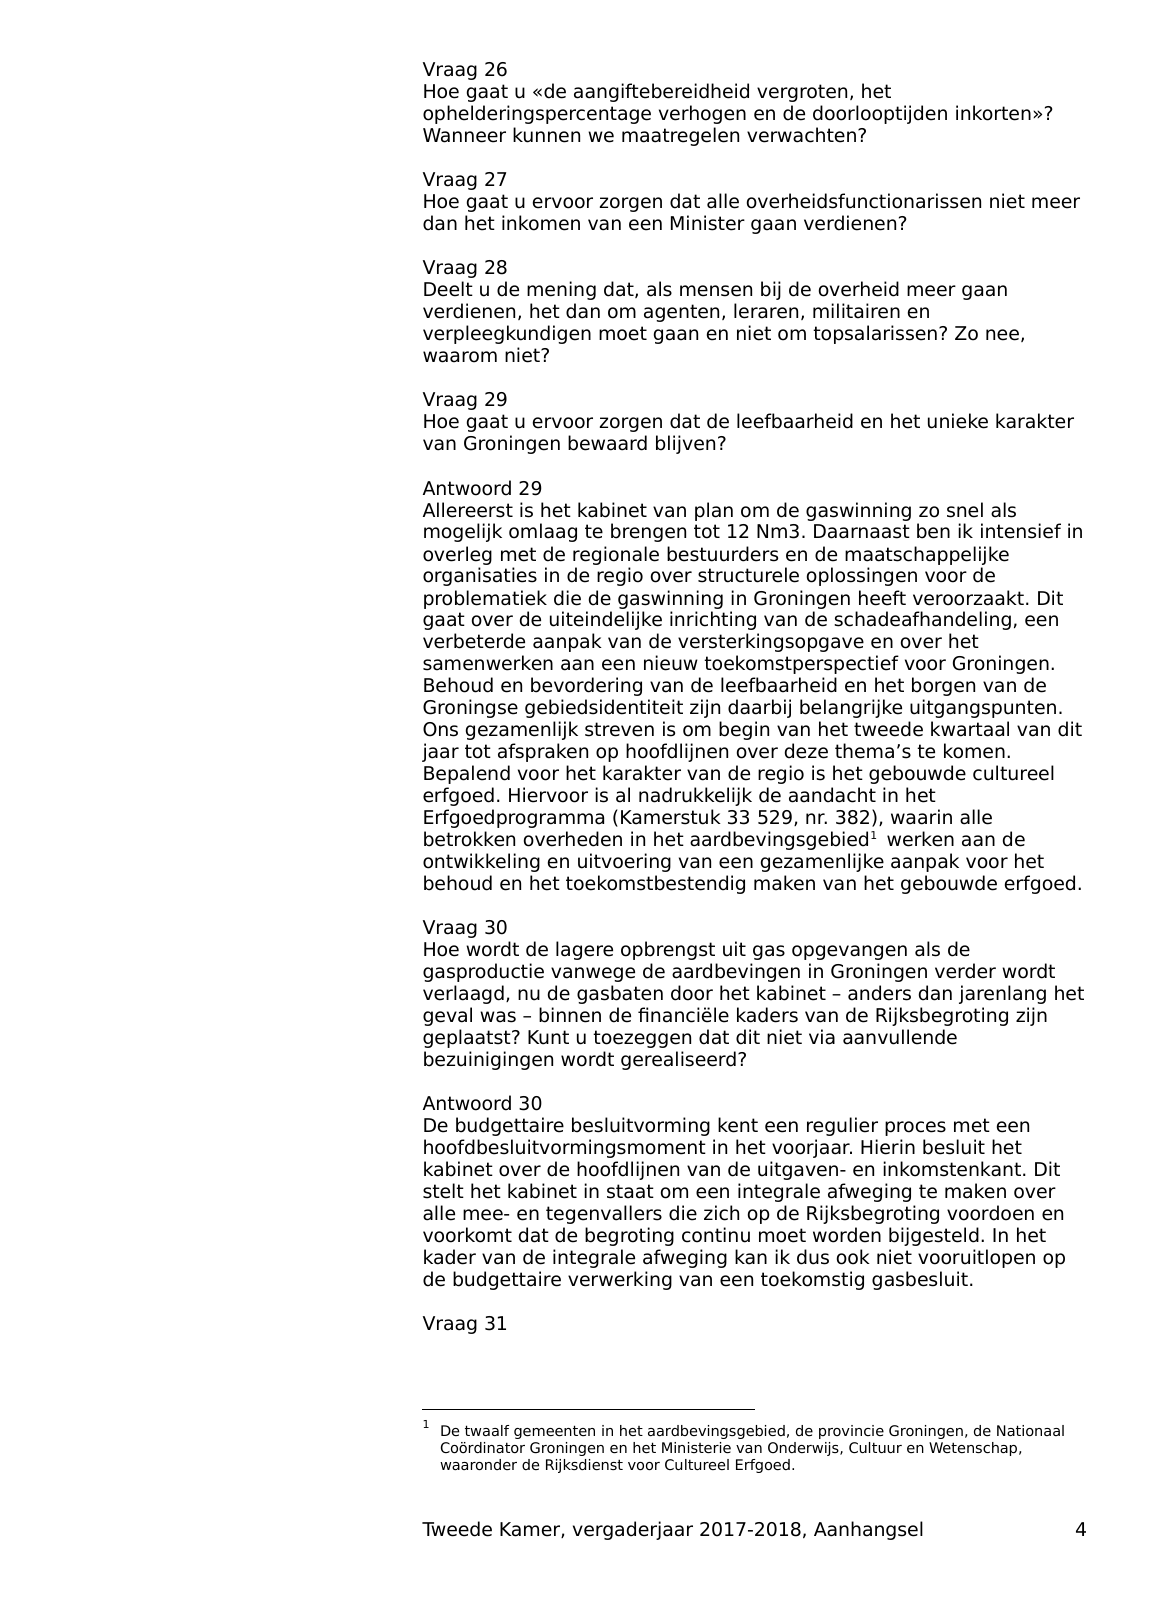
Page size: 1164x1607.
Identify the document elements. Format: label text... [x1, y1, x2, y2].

text Hoe gaat u ervoor zorgen dat de leefbaarheid en het unieke karakter van Groningen bewaard blijven? [422, 411, 1087, 455]
text Vraag 29 [422, 389, 1087, 411]
text De budgettaire besluitvorming kent een regulier proces met een hoofdbesluitvormingsmoment in het voorjaar. Hierin besluit het kabinet over de hoofdlijnen van de uitgaven- en inkomstenkant. Dit stelt het kabinet in staat om een integrale afweging te maken over alle mee- en tegenvallers die zich op de Rijksbegroting voordoen en voorkomt dat de begroting continu moet worden bijgesteld. In het kader van de integrale afweging kan ik dus ook niet vooruitlopen op de budgettaire verwerking van een toekomstig gasbesluit. [422, 1115, 1087, 1291]
text Vraag 26 [422, 59, 1087, 81]
text Vraag 27 [422, 169, 1087, 191]
text De twaalf gemeenten in het aardbevingsgebied, de provincie Groningen, de Nationaal Coördinator Groningen en het Ministerie van Onderwijs, Cultuur en Wetenschap, waaronder de Rijksdienst voor Cultureel Erfgoed. [422, 1418, 1087, 1474]
text Deelt u de mening dat, als mensen bij de overheid meer gaan verdienen, het dan om agenten, leraren, militairen en verpleegkundigen moet gaan en niet om topsalarissen? Zo nee, waarom niet? [422, 279, 1087, 367]
text Vraag 31 [422, 1313, 1087, 1335]
text Vraag 30 [422, 917, 1087, 939]
text Hoe wordt de lagere opbrengst uit gas opgevangen als de gasproductie vanwege de aardbevingen in Groningen verder wordt verlaagd, nu de gasbaten door het kabinet – anders dan jarenlang het geval was – binnen de financiële kaders van de Rijksbegroting zijn geplaatst? Kunt u toezeggen dat dit niet via aanvullende bezuinigingen wordt gerealiseerd? [422, 939, 1087, 1071]
text Allereerst is het kabinet van plan om de gaswinning zo snel als mogelijk omlaag te brengen tot 12 Nm3. Daarnaast ben ik intensief in overleg met de regionale bestuurders en de maatschappelijke organisaties in de regio over structurele oplossingen voor de problematiek die de gaswinning in Groningen heeft veroorzaakt. Dit gaat over de uiteindelijke inrichting van de schadeafhandeling, een verbeterde aanpak van de versterkingsopgave en over het samenwerken aan een nieuw toekomstperspectief voor Groningen. Behoud en bevordering van de leefbaarheid en het borgen van de Groningse gebiedsidentiteit zijn daarbij belangrijke uitgangspunten. Ons gezamenlijk streven is om begin van het tweede kwartaal van dit jaar tot afspraken op hoofdlijnen over deze thema’s te komen. [422, 499, 1087, 763]
text Antwoord 29 [422, 477, 1087, 499]
text Antwoord 30 [422, 1093, 1087, 1115]
text Vraag 28 [422, 257, 1087, 279]
text Hoe gaat u ervoor zorgen dat alle overheidsfunctionarissen niet meer dan het inkomen van een Minister gaan verdienen? [422, 191, 1087, 235]
text Bepalend voor het karakter van de regio is het gebouwde cultureel erfgoed. Hiervoor is al nadrukkelijk de aandacht in het Erfgoedprogramma (Kamerstuk 33 529, nr. 382), waarin alle betrokken overheden in het aardbevingsgebied werken aan de ontwikkeling en uitvoering van een gezamenlijke aanpak voor het behoud en het toekomstbestendig maken van het gebouwde erfgoed. [422, 763, 1087, 895]
text Hoe gaat u «de aangiftebereidheid vergroten, het ophelderingspercentage verhogen en de doorlooptijden inkorten»? Wanneer kunnen we maatregelen verwachten? [422, 81, 1087, 147]
